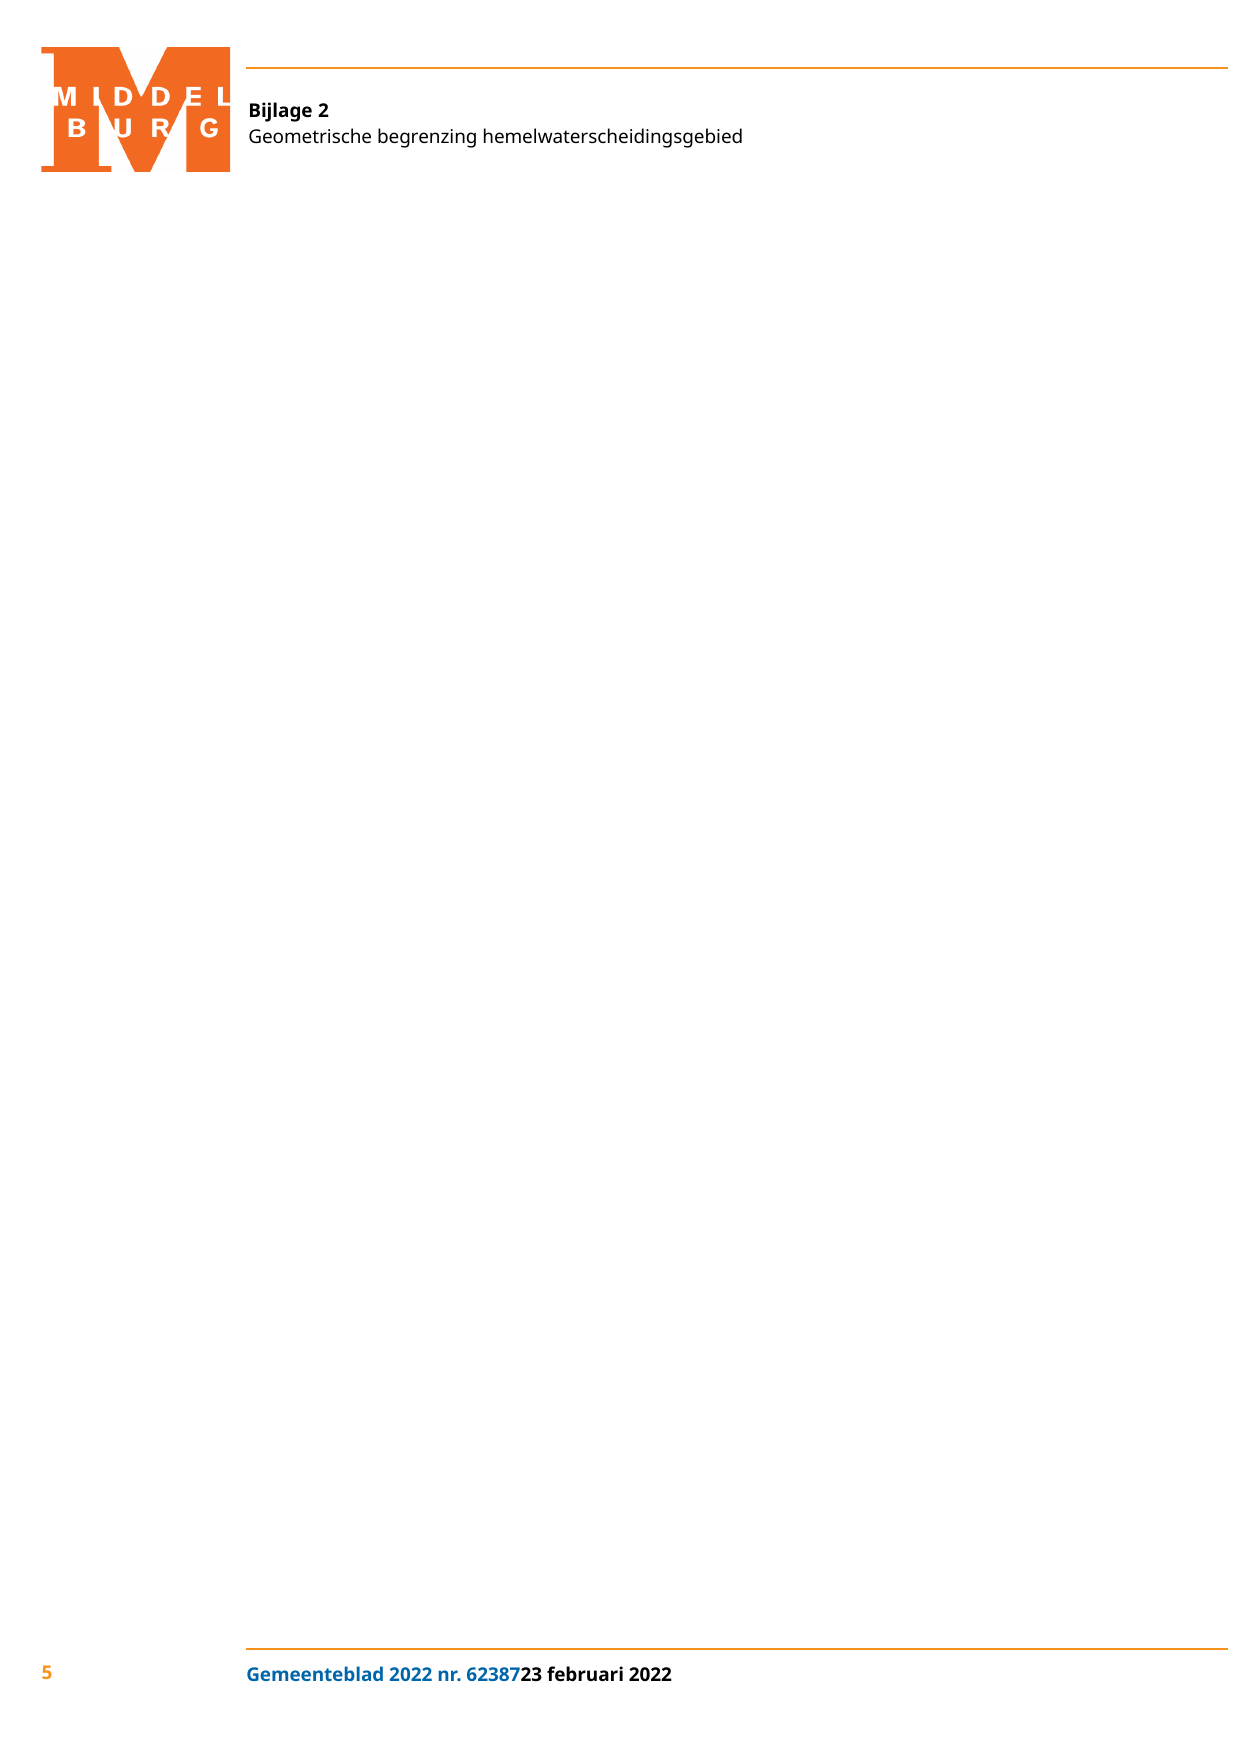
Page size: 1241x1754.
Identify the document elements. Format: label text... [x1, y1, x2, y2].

picture [41, 47, 231, 172]
text Bijlage 2 [248, 95, 1152, 123]
text Geometrische begrenzing hemelwaterscheidingsgebied [248, 123, 1152, 149]
